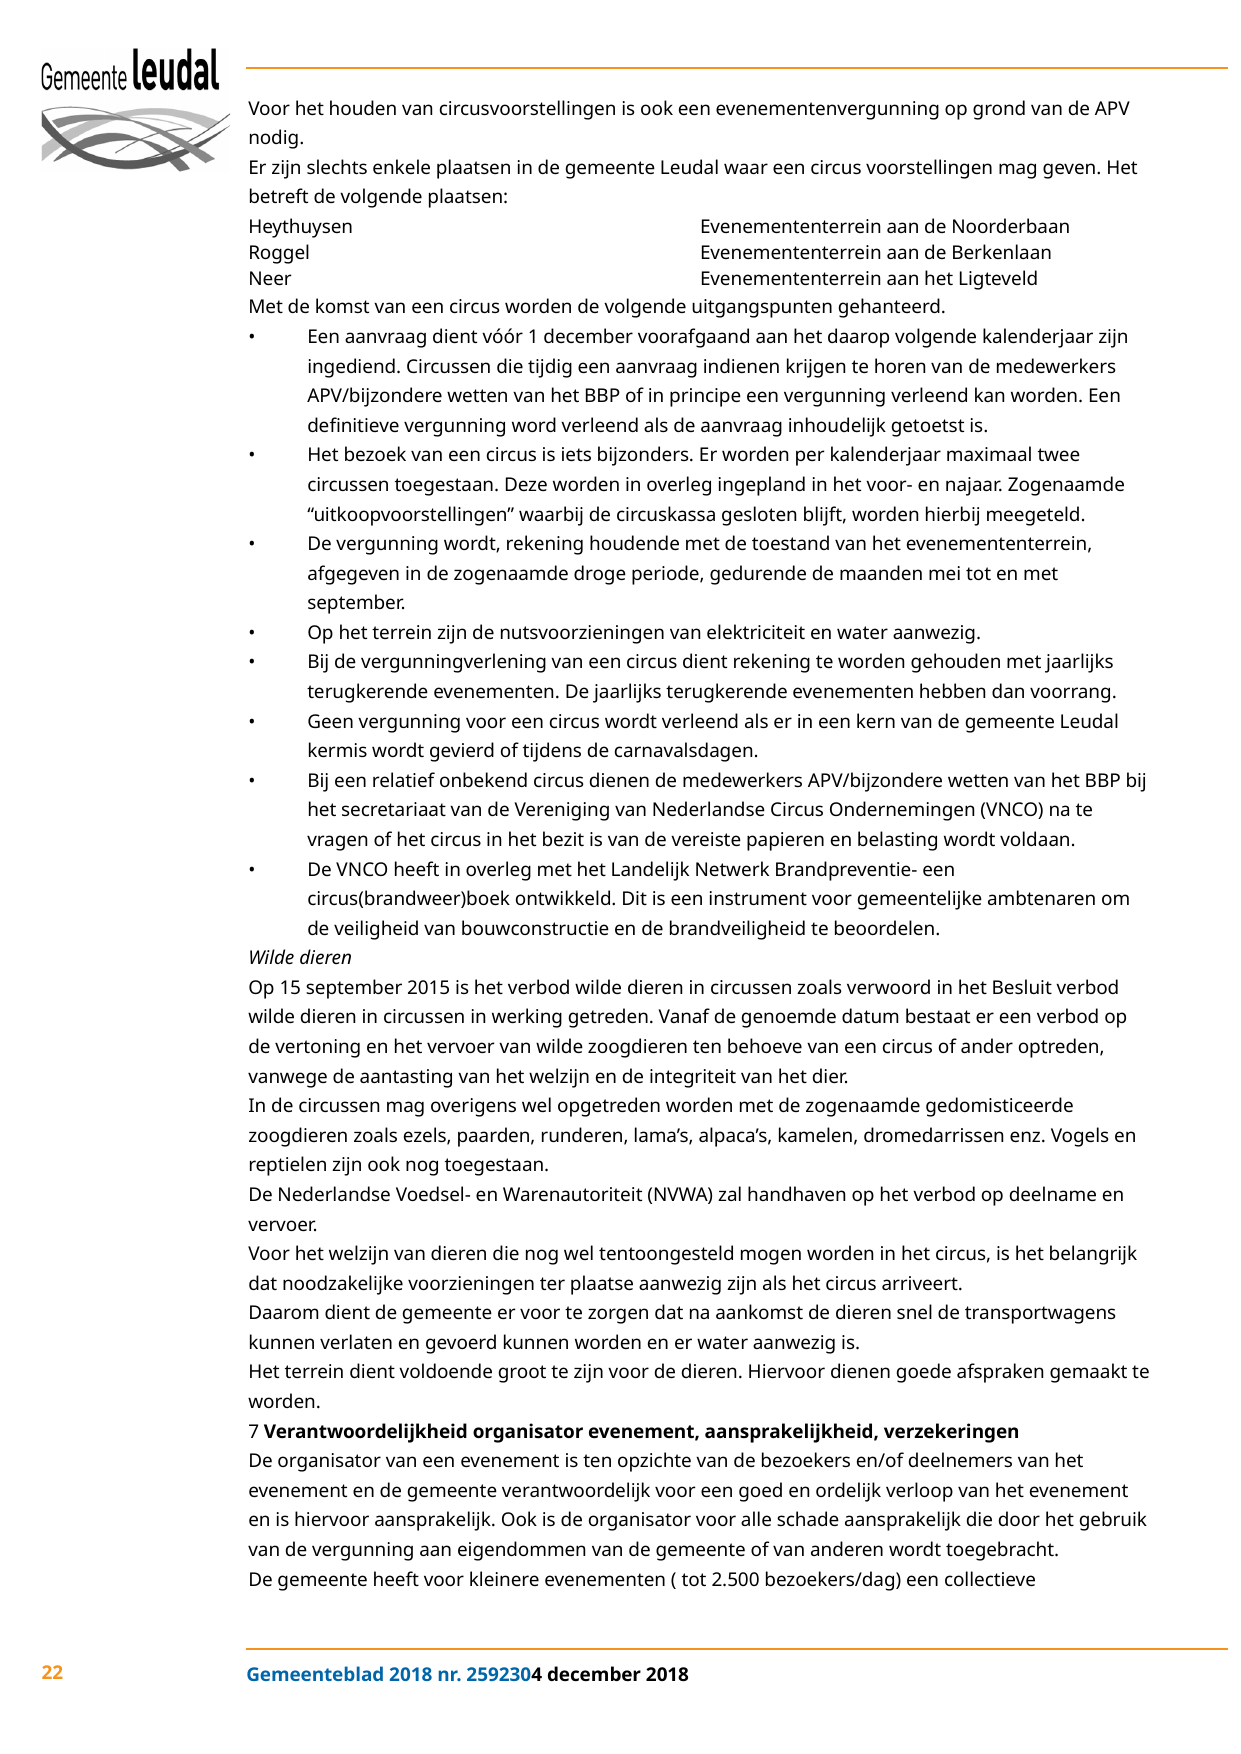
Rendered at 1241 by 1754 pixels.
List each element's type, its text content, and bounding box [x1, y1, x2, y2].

text Voor het houden van circusvoorstellingen is ook een evenementenvergunning op grond van de APV nodig. [248, 95, 1152, 150]
table_cell Neer [248, 265, 700, 290]
text De Nederlandse Voedsel- en Warenautoriteit (NVWA) zal handhaven op het verbod op deelname en vervoer. [248, 1181, 1152, 1236]
table_header Heythuysen [248, 213, 700, 239]
text Er zijn slechts enkele plaatsen in de gemeente Leudal waar een circus voorstellingen mag geven. Het betreft de volgende plaatsen: [248, 154, 1152, 209]
text Op 15 september 2015 is het verbod wilde dieren in circussen zoals verwoord in het Besluit verbod wilde dieren in circussen in werking getreden. Vanaf de genoemde datum bestaat er een verbod op de vertoning en het vervoer van wilde zoogdieren ten behoeve van een circus of ander optreden, vanwege de aantasting van het welzijn en de integriteit van het dier. [248, 974, 1152, 1088]
text 7 Verantwoordelijkheid organisator evenement, aansprakelijkheid, verzekeringen [248, 1418, 1152, 1443]
list De vergunning wordt, rekening houdende met de toestand van het evenemententerrein, afgegeven in de zogenaamde droge periode, gedurende de maanden mei tot en met september. [248, 530, 1152, 615]
text Het terrein dient voldoende groot te zijn voor de dieren. Hiervoor dienen goede afspraken gemaakt te worden. [248, 1359, 1152, 1414]
text De organisator van een evenement is ten opzichte van de bezoekers en/of deelnemers van het evenement en de gemeente verantwoordelijk voor een goed en ordelijk verloop van het evenement en is hiervoor aansprakelijk. Ook is de organisator voor alle schade aansprakelijk die door het gebruik van de vergunning aan eigendommen van de gemeente of van anderen wordt toegebracht. [248, 1447, 1152, 1562]
table_cell Roggel [248, 239, 700, 265]
text De gemeente heeft voor kleinere evenementen ( tot 2.500 bezoekers/dag) een collectieve [248, 1566, 1152, 1591]
table_header Evenemententerrein aan de Noorderbaan [700, 213, 1152, 239]
list Op het terrein zijn de nutsvoorzieningen van elektriciteit en water aanwezig. [248, 619, 1152, 645]
list De VNCO heeft in overleg met het Landelijk Netwerk Brandpreventie- een circus(brandweer)boek ontwikkeld. Dit is een instrument voor gemeentelijke ambtenaren om de veiligheid van bouwconstructie en de brandveiligheid te beoordelen. [248, 856, 1152, 941]
text Voor het welzijn van dieren die nog wel tentoongesteld mogen worden in het circus, is het belangrijk dat noodzakelijke voorzieningen ter plaatse aanwezig zijn als het circus arriveert. [248, 1240, 1152, 1296]
text Daarom dient de gemeente er voor te zorgen dat na aankomst de dieren snel de transportwagens kunnen verlaten en gevoerd kunnen worden en er water aanwezig is. [248, 1299, 1152, 1355]
list Geen vergunning voor een circus wordt verleend als er in een kern van de gemeente Leudal kermis wordt gevierd of tijdens de carnavalsdagen. [248, 708, 1152, 763]
table_cell Evenemententerrein aan de Berkenlaan [700, 239, 1152, 265]
text In de circussen mag overigens wel opgetreden worden met de zogenaamde gedomisticeerde zoogdieren zoals ezels, paarden, runderen, lama’s, alpaca’s, kamelen, dromedarrissen enz. Vogels en reptielen zijn ook nog toegestaan. [248, 1092, 1152, 1177]
list Een aanvraag dient vóór 1 december voorafgaand aan het daarop volgende kalenderjaar zijn ingediend. Circussen die tijdig een aanvraag indienen krijgen te horen van de medewerkers APV/bijzondere wetten van het BBP of in principe een vergunning verleend kan worden. Een definitieve vergunning word verleend als de aanvraag inhoudelijk getoetst is. [248, 323, 1152, 438]
picture [41, 47, 231, 172]
list Het bezoek van een circus is iets bijzonders. Er worden per kalenderjaar maximaal twee circussen toegestaan. Deze worden in overleg ingepland in het voor- en najaar. Zogenaamde “uitkoopvoorstellingen” waarbij de circuskassa gesloten blijft, worden hierbij meegeteld. [248, 442, 1152, 526]
table_cell Evenemententerrein aan het Ligteveld [700, 265, 1152, 290]
text Met de komst van een circus worden de volgende uitgangspunten gehanteerd. [248, 294, 1152, 319]
list Bij de vergunningverlening van een circus dient rekening te worden gehouden met jaarlijks terugkerende evenementen. De jaarlijks terugkerende evenementen hebben dan voorrang. [248, 649, 1152, 704]
list Bij een relatief onbekend circus dienen de medewerkers APV/bijzondere wetten van het BBP bij het secretariaat van de Vereniging van Nederlandse Circus Ondernemingen (VNCO) na te vragen of het circus in het bezit is van de vereiste papieren en belasting wordt voldaan. [248, 767, 1152, 852]
text Wilde dieren [248, 944, 1152, 970]
